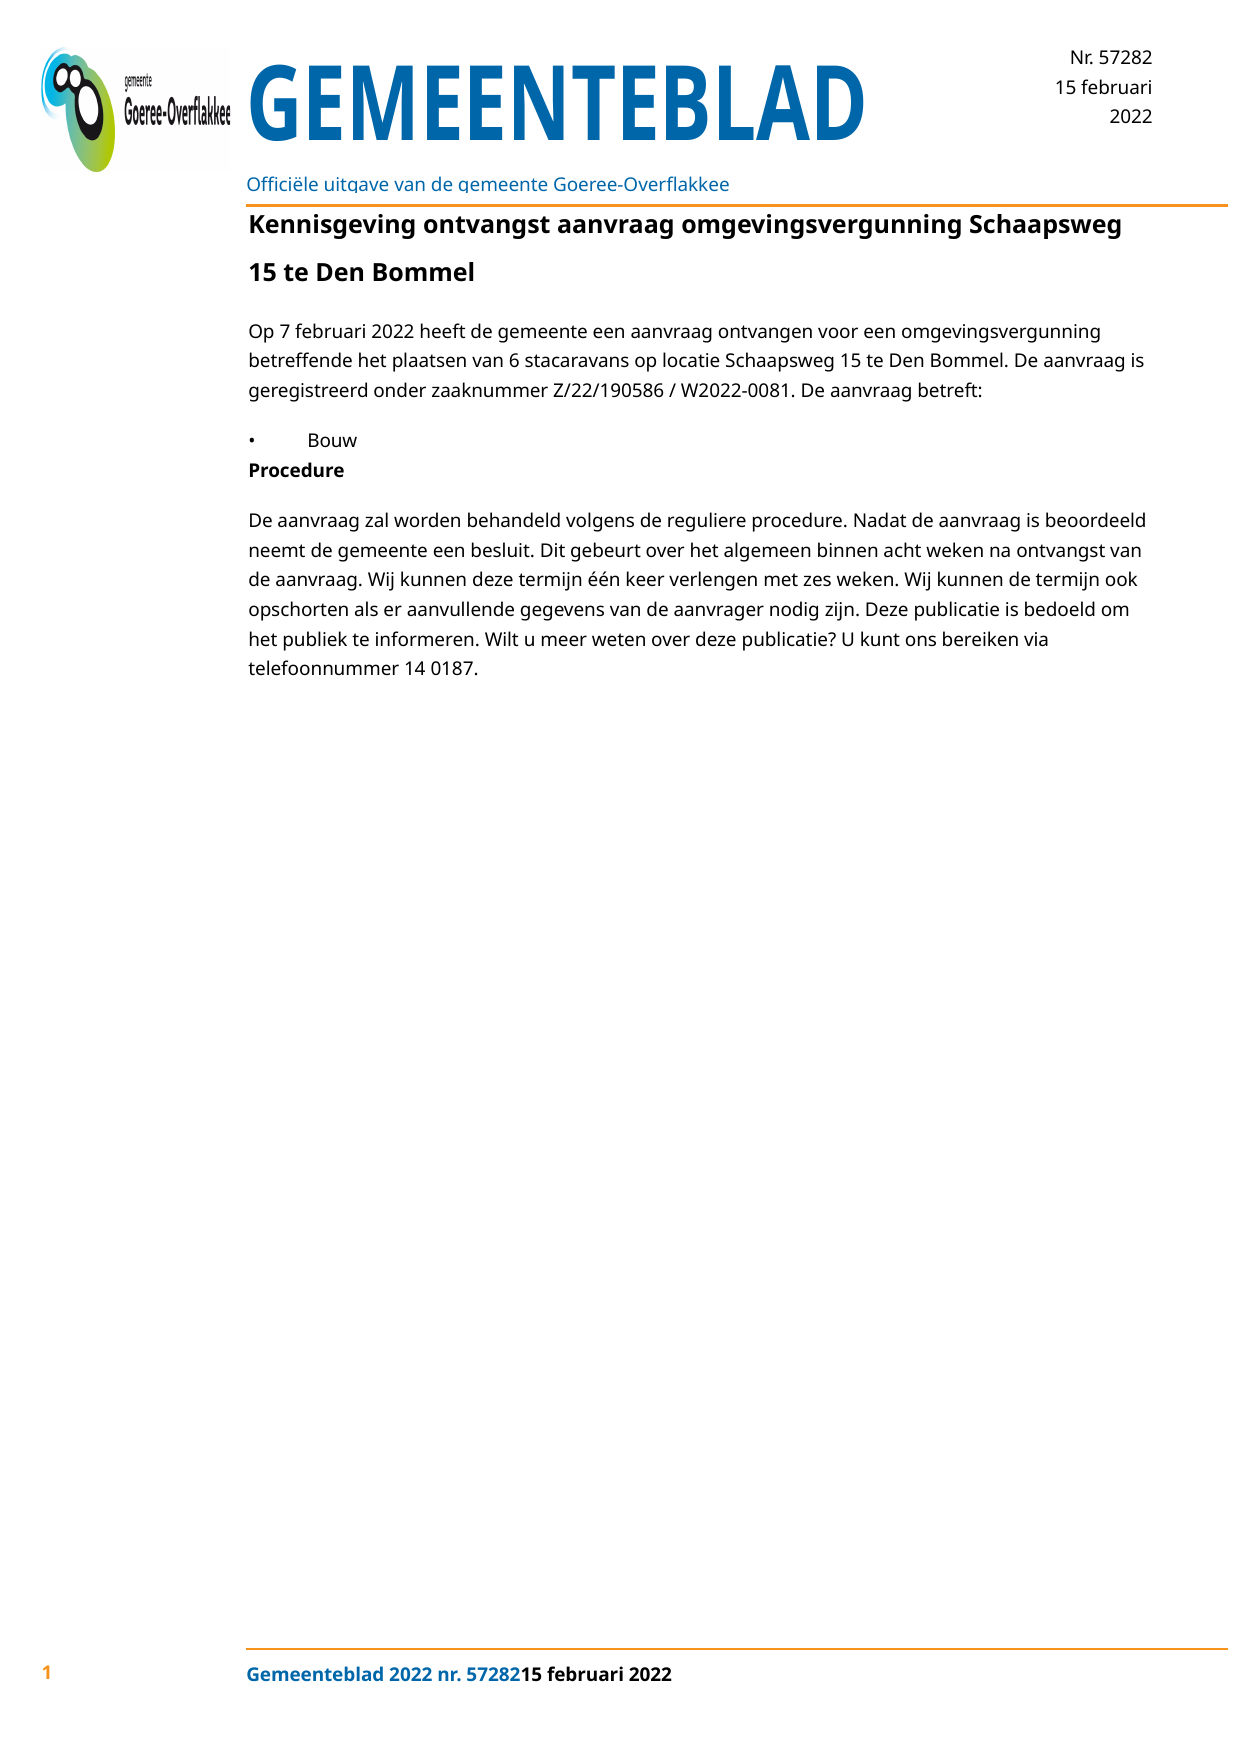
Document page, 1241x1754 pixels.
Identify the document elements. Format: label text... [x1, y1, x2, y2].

text Procedure [248, 457, 1152, 483]
text Kennisgeving ontvangst aanvraag omgevingsvergunning Schaapsweg 15 te Den Bommel [248, 207, 1152, 288]
text Op 7 februari 2022 heeft de gemeente een aanvraag ontvangen voor een omgevingsvergunning betreffende het plaatsen van 6 stacaravans op locatie Schaapsweg 15 te Den Bommel. De aanvraag is geregistreerd onder zaaknummer Z/22/190586 / W2022-0081. De aanvraag betreft: [248, 318, 1152, 403]
list Bouw [248, 427, 1152, 453]
picture [41, 47, 231, 172]
text De aanvraag zal worden behandeld volgens de reguliere procedure. Nadat de aanvraag is beoordeeld neemt de gemeente een besluit. Dit gebeurt over het algemeen binnen acht weken na ontvangst van de aanvraag. Wij kunnen deze termijn één keer verlengen met zes weken. Wij kunnen de termijn ook opschorten als er aanvullende gegevens van de aanvrager nodig zijn. Deze publicatie is bedoeld om het publiek te informeren. Wilt u meer weten over deze publicatie? U kunt ons bereiken via telefoonnummer 14 0187. [248, 507, 1152, 681]
